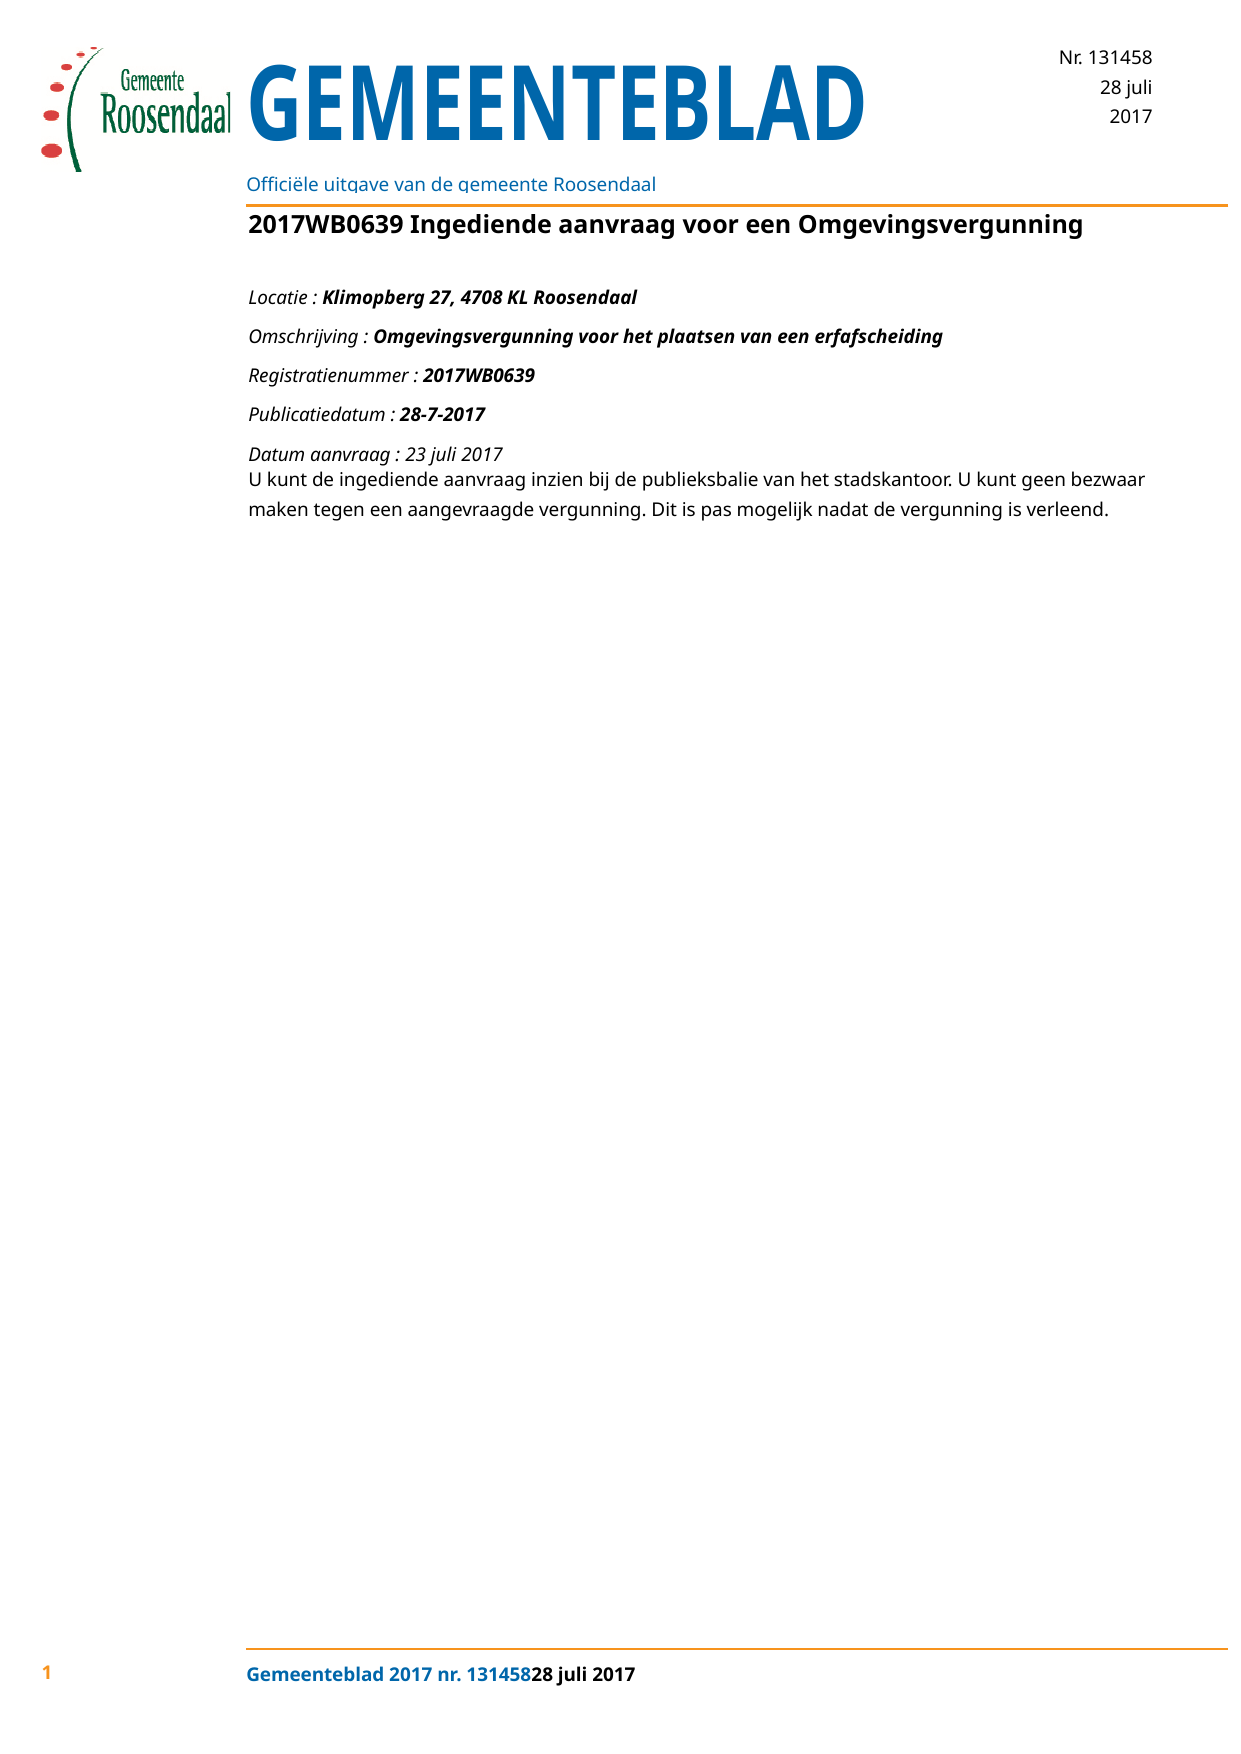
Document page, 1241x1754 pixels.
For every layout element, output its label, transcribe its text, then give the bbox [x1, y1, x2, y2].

text Locatie : Klimopberg 27, 4708 KL Roosendaal [248, 284, 1152, 309]
picture [41, 47, 231, 172]
text Datum aanvraag : 23 juli 2017 [248, 441, 1152, 467]
text U kunt de ingediende aanvraag inzien bij de publieksbalie van het stadskantoor. U kunt geen bezwaar maken tegen een aangevraagde vergunning. Dit is pas mogelijk nadat de vergunning is verleend. [248, 467, 1152, 522]
text Registratienummer : 2017WB0639 [248, 362, 1152, 388]
text Publicatiedatum : 28-7-2017 [248, 402, 1152, 427]
text Omschrijving : Omgevingsvergunning voor het plaatsen van een erfafscheiding [248, 323, 1152, 349]
text 2017WB0639 Ingediende aanvraag voor een Omgevingsvergunning [248, 207, 1152, 241]
